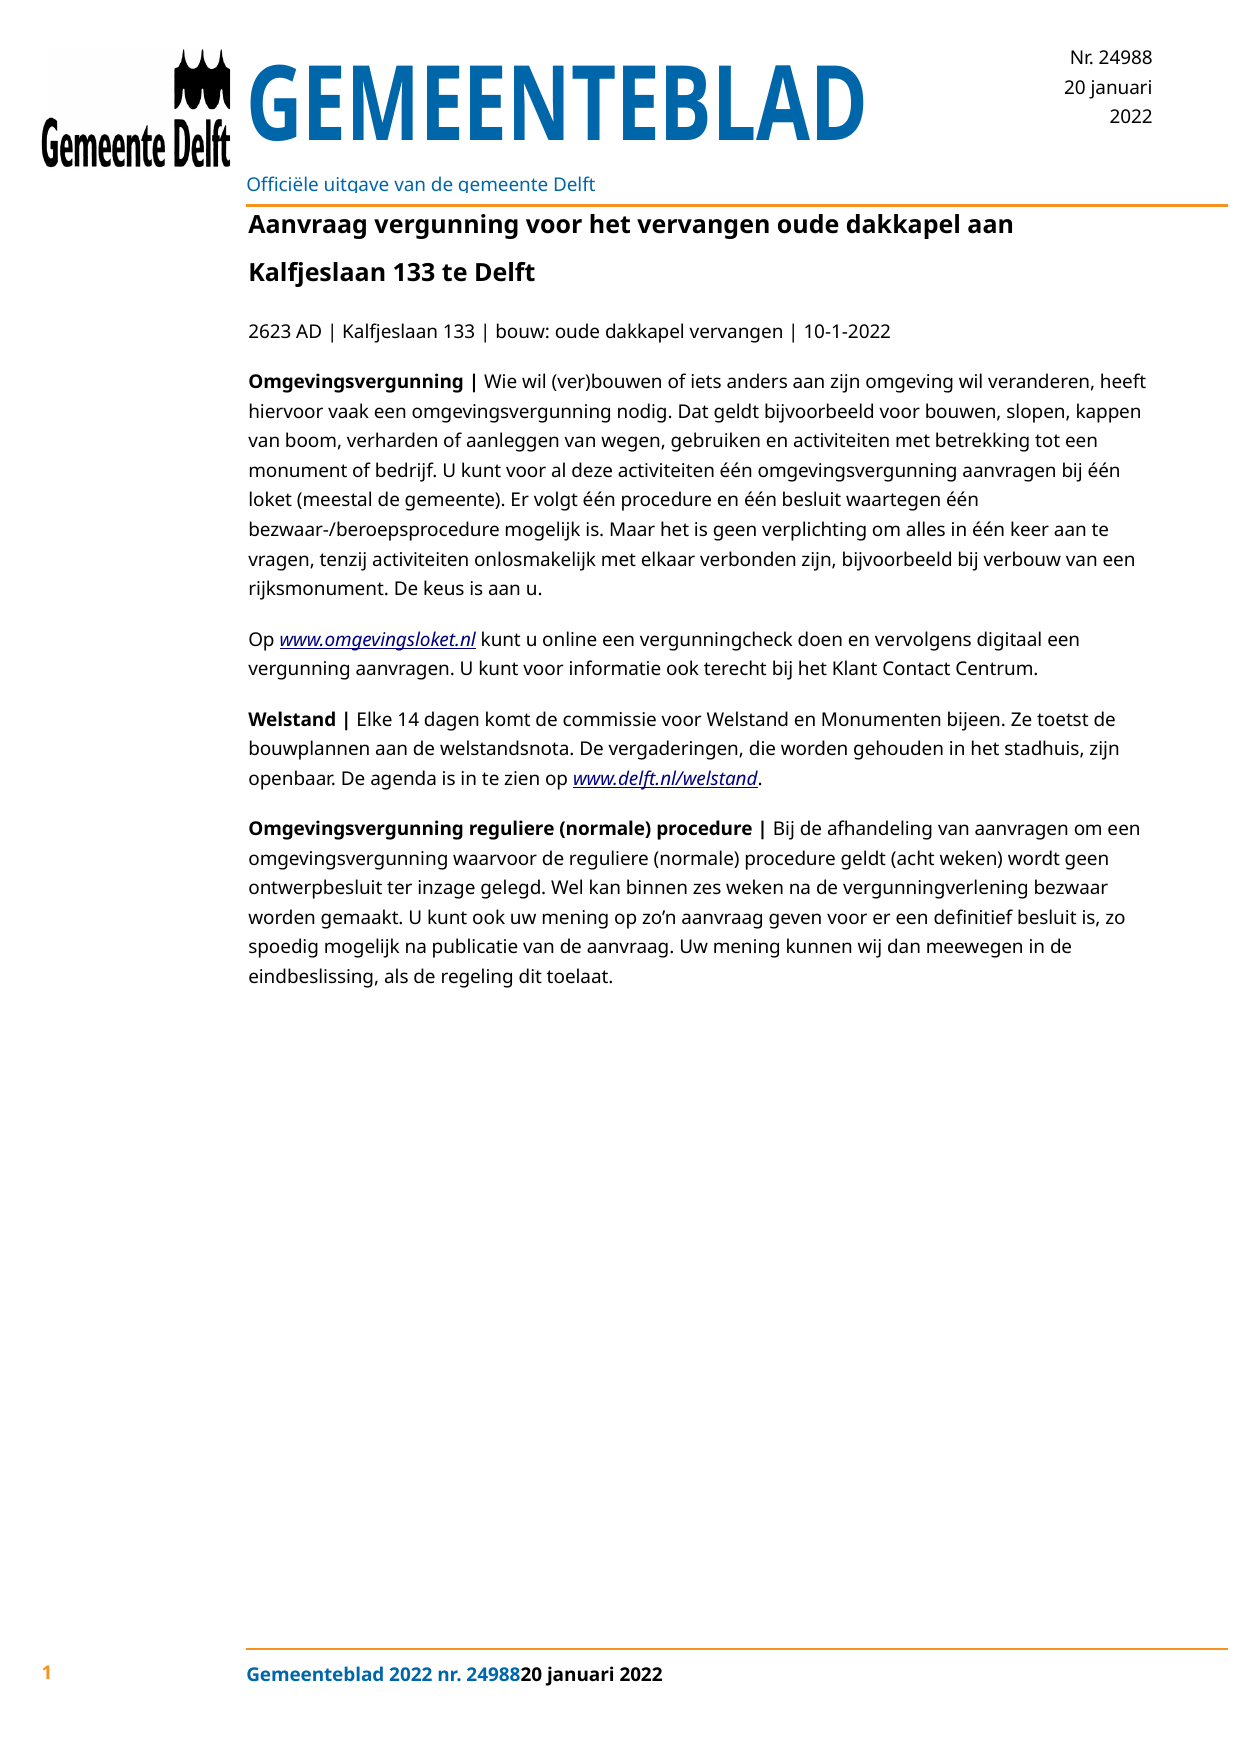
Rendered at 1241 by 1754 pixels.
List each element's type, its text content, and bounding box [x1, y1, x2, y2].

text Omgevingsvergunning | Wie wil (ver)bouwen of iets anders aan zijn omgeving wil veranderen, heeft hiervoor vaak een omgevingsvergunning nodig. Dat geldt bijvoorbeeld voor bouwen, slopen, kappen van boom, verharden of aanleggen van wegen, gebruiken en activiteiten met betrekking tot een monument of bedrijf. U kunt voor al deze activiteiten één omgevingsvergunning aanvragen bij één loket (meestal de gemeente). Er volgt één procedure en één besluit waartegen één bezwaar-/beroepsprocedure mogelijk is. Maar het is geen verplichting om alles in één keer aan te vragen, tenzij activiteiten onlosmakelijk met elkaar verbonden zijn, bijvoorbeeld bij verbouw van een rijksmonument. De keus is aan u. [248, 368, 1152, 601]
text Welstand | Elke 14 dagen komt de commissie voor Welstand en Monumenten bijeen. Ze toetst de bouwplannen aan de welstandsnota. De vergaderingen, die worden gehouden in het stadhuis, zijn openbaar. De agenda is in te zien op www.delft.nl/welstand. [248, 706, 1152, 791]
text Op www.omgevingsloket.nl kunt u online een vergunningcheck doen en vervolgens digitaal een vergunning aanvragen. U kunt voor informatie ook terecht bij het Klant Contact Centrum. [248, 626, 1152, 681]
text 2623 AD | Kalfjeslaan 133 | bouw: oude dakkapel vervangen | 10-1-2022 [248, 318, 1152, 344]
text Aanvraag vergunning voor het vervangen oude dakkapel aan Kalfjeslaan 133 te Delft [248, 207, 1152, 288]
picture [41, 47, 231, 172]
text Omgevingsvergunning reguliere (normale) procedure | Bij de afhandeling van aanvragen om een omgevingsvergunning waarvoor de reguliere (normale) procedure geldt (acht weken) wordt geen ontwerpbesluit ter inzage gelegd. Wel kan binnen zes weken na de vergunningverlening bezwaar worden gemaakt. U kunt ook uw mening op zo’n aanvraag geven voor er een definitief besluit is, zo spoedig mogelijk na publicatie van de aanvraag. Uw mening kunnen wij dan meewegen in de eindbeslissing, als de regeling dit toelaat. [248, 815, 1152, 989]
